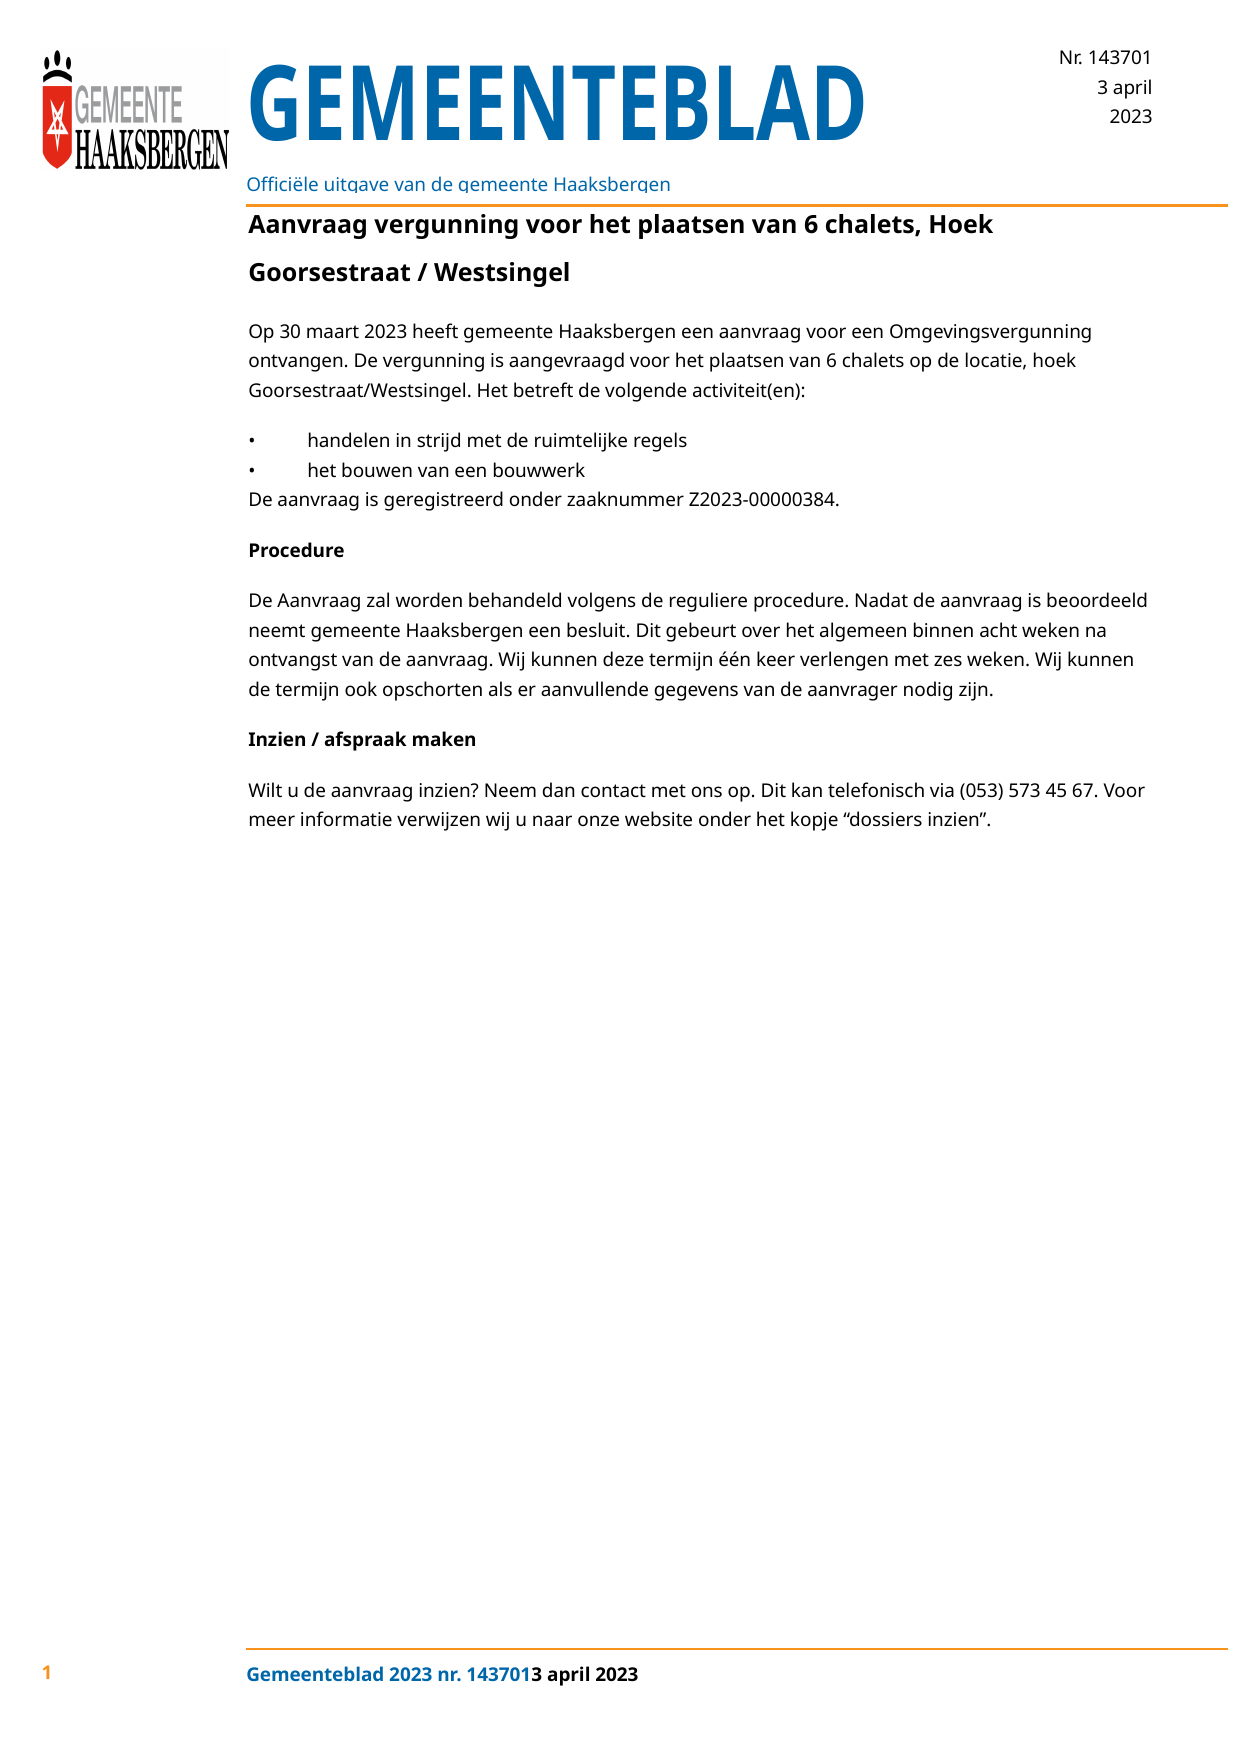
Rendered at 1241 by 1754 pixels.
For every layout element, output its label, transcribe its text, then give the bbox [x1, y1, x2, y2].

picture [41, 47, 231, 172]
text Op 30 maart 2023 heeft gemeente Haaksbergen een aanvraag voor een Omgevingsvergunning ontvangen. De vergunning is aangevraagd voor het plaatsen van 6 chalets op de locatie, hoek Goorsestraat/Westsingel. Het betreft de volgende activiteit(en): [248, 318, 1152, 403]
text Wilt u de aanvraag inzien? Neem dan contact met ons op. Dit kan telefonisch via (053) 573 45 67. Voor meer informatie verwijzen wij u naar onze website onder het kopje “dossiers inzien”. [248, 777, 1152, 832]
text Procedure [248, 537, 1152, 563]
list het bouwen van een bouwwerk [248, 457, 1152, 483]
text De Aanvraag zal worden behandeld volgens de reguliere procedure. Nadat de aanvraag is beoordeeld neemt gemeente Haaksbergen een besluit. Dit gebeurt over het algemeen binnen acht weken na ontvangst van de aanvraag. Wij kunnen deze termijn één keer verlengen met zes weken. Wij kunnen de termijn ook opschorten als er aanvullende gegevens van de aanvrager nodig zijn. [248, 587, 1152, 702]
text Inzien / afspraak maken [248, 727, 1152, 752]
text Aanvraag vergunning voor het plaatsen van 6 chalets, Hoek Goorsestraat / Westsingel [248, 207, 1152, 288]
text De aanvraag is geregistreerd onder zaaknummer Z2023-00000384. [248, 487, 1152, 512]
list handelen in strijd met de ruimtelijke regels [248, 427, 1152, 453]
